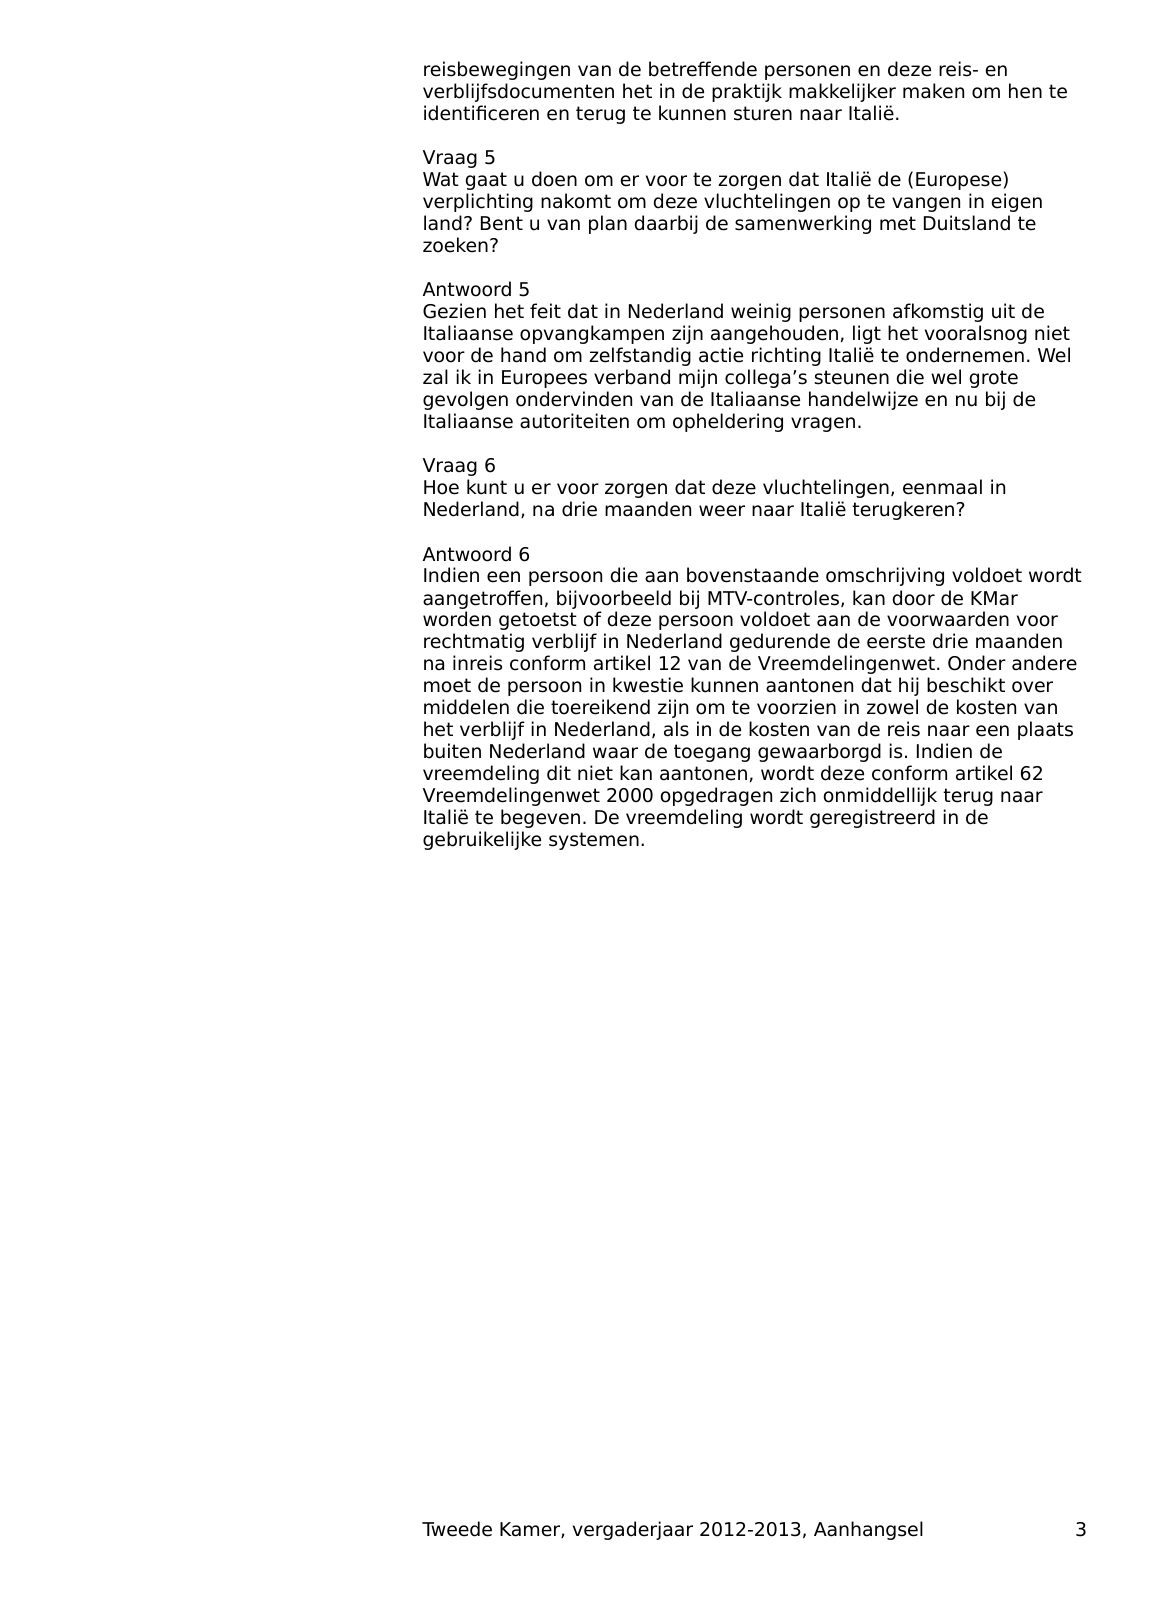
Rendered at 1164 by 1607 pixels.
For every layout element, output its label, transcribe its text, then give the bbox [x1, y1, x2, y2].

text Hoe kunt u er voor zorgen dat deze vluchtelingen, eenmaal in Nederland, na drie maanden weer naar Italië terugkeren? [422, 477, 1087, 521]
text Vraag 6 [422, 455, 1087, 477]
text Gezien het feit dat in Nederland weinig personen afkomstig uit de Italiaanse opvangkampen zijn aangehouden, ligt het vooralsnog niet voor de hand om zelfstandig actie richting Italië te ondernemen. Wel zal ik in Europees verband mijn collega’s steunen die wel grote gevolgen ondervinden van de Italiaanse handelwijze en nu bij de Italiaanse autoriteiten om opheldering vragen. [422, 301, 1087, 433]
text reisbewegingen van de betreffende personen en deze reis- en verblijfsdocumenten het in de praktijk makkelijker maken om hen te identificeren en terug te kunnen sturen naar Italië. [422, 59, 1087, 125]
text Antwoord 6 [422, 543, 1087, 565]
text Vraag 5 [422, 147, 1087, 169]
text Antwoord 5 [422, 279, 1087, 301]
text Wat gaat u doen om er voor te zorgen dat Italië de (Europese) verplichting nakomt om deze vluchtelingen op te vangen in eigen land? Bent u van plan daarbij de samenwerking met Duitsland te zoeken? [422, 169, 1087, 257]
text Indien een persoon die aan bovenstaande omschrijving voldoet wordt aangetroffen, bijvoorbeeld bij MTV-controles, kan door de KMar worden getoetst of deze persoon voldoet aan de voorwaarden voor rechtmatig verblijf in Nederland gedurende de eerste drie maanden na inreis conform artikel 12 van de Vreemdelingenwet. Onder andere moet de persoon in kwestie kunnen aantonen dat hij beschikt over middelen die toereikend zijn om te voorzien in zowel de kosten van het verblijf in Nederland, als in de kosten van de reis naar een plaats buiten Nederland waar de toegang gewaarborgd is. Indien de vreemdeling dit niet kan aantonen, wordt deze conform artikel 62 Vreemdelingenwet 2000 opgedragen zich onmiddellijk terug naar Italië te begeven. De vreemdeling wordt geregistreerd in de gebruikelijke systemen. [422, 565, 1087, 851]
